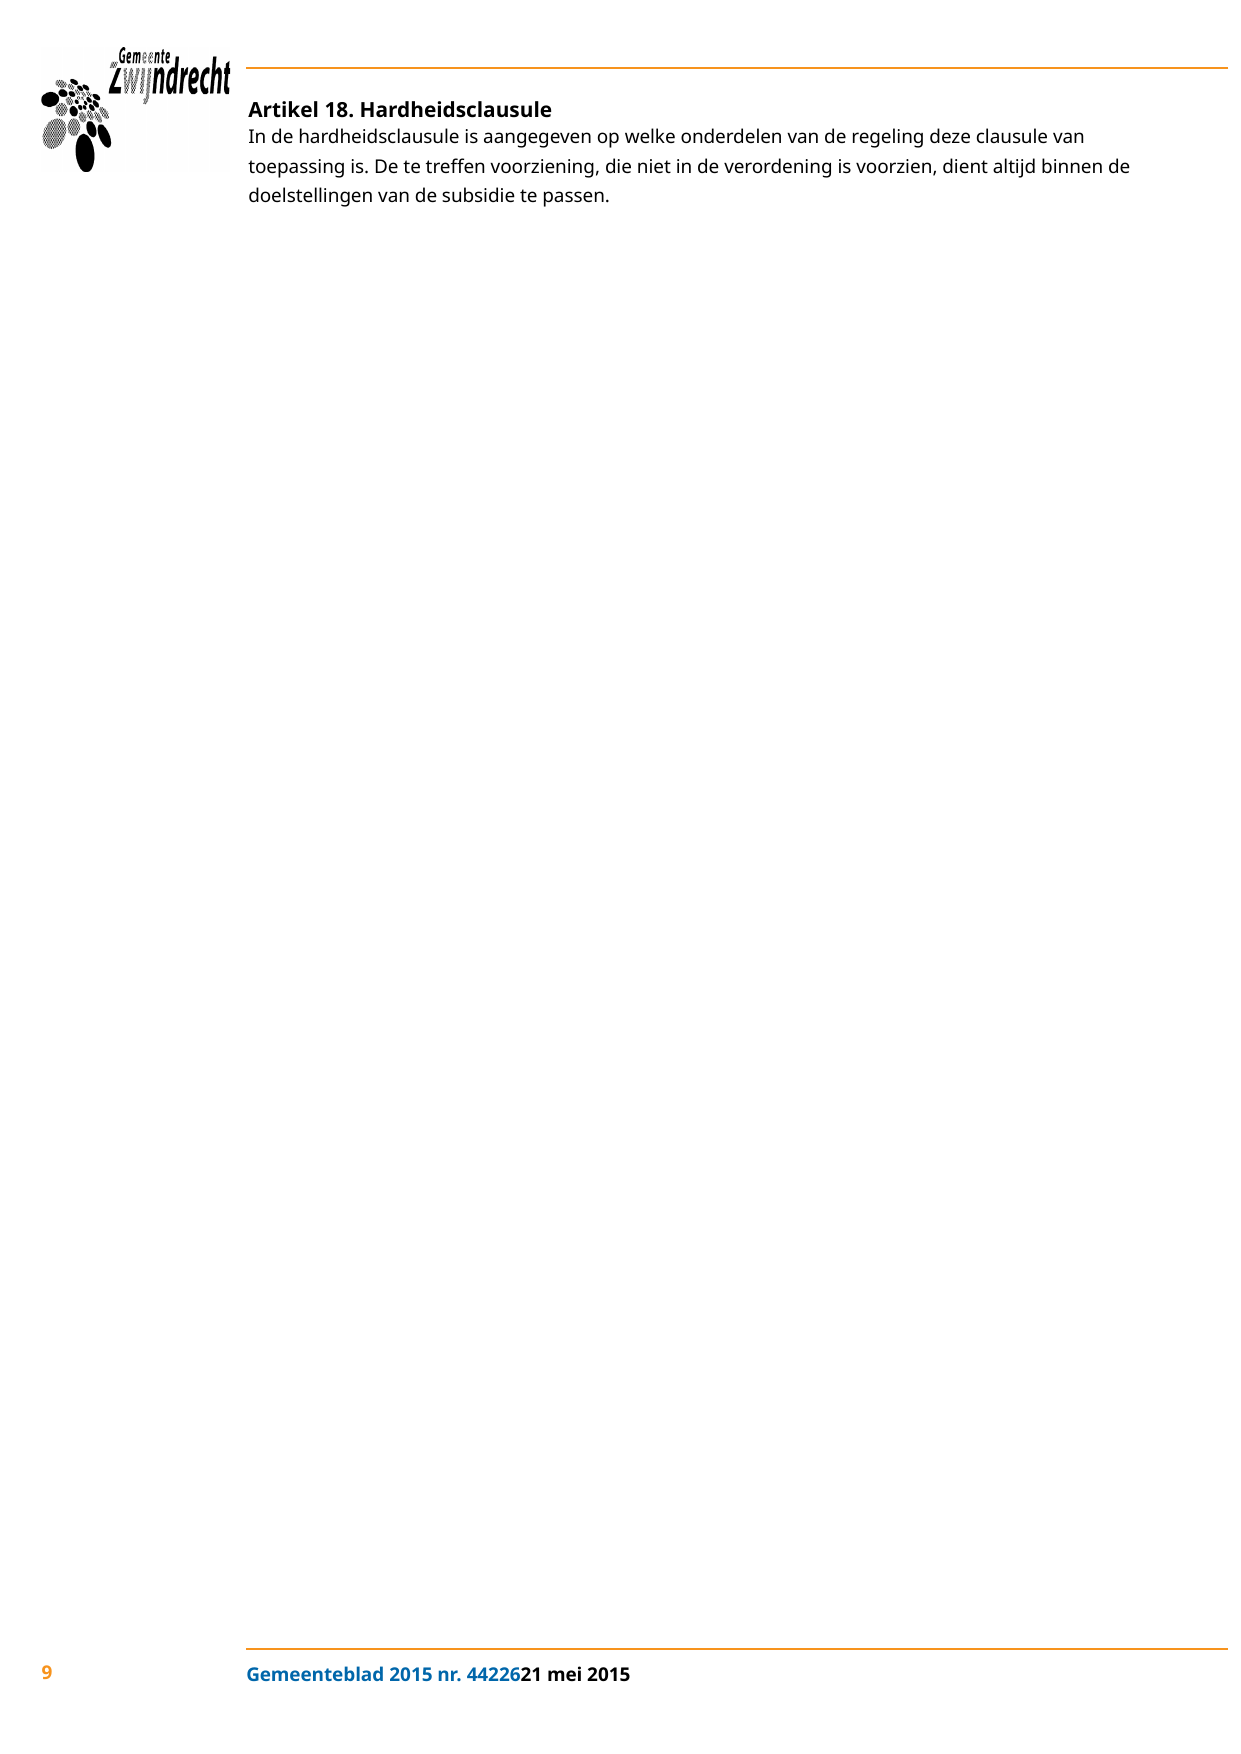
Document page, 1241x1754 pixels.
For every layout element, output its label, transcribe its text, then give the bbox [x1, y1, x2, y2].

text Artikel 18. Hardheidsclausule [248, 95, 1152, 123]
picture [41, 47, 231, 172]
text In de hardheidsclausule is aangegeven op welke onderdelen van de regeling deze clausule van toepassing is. De te treffen voorziening, die niet in de verordening is voorzien, dient altijd binnen de doelstellingen van de subsidie te passen. [248, 123, 1152, 208]
